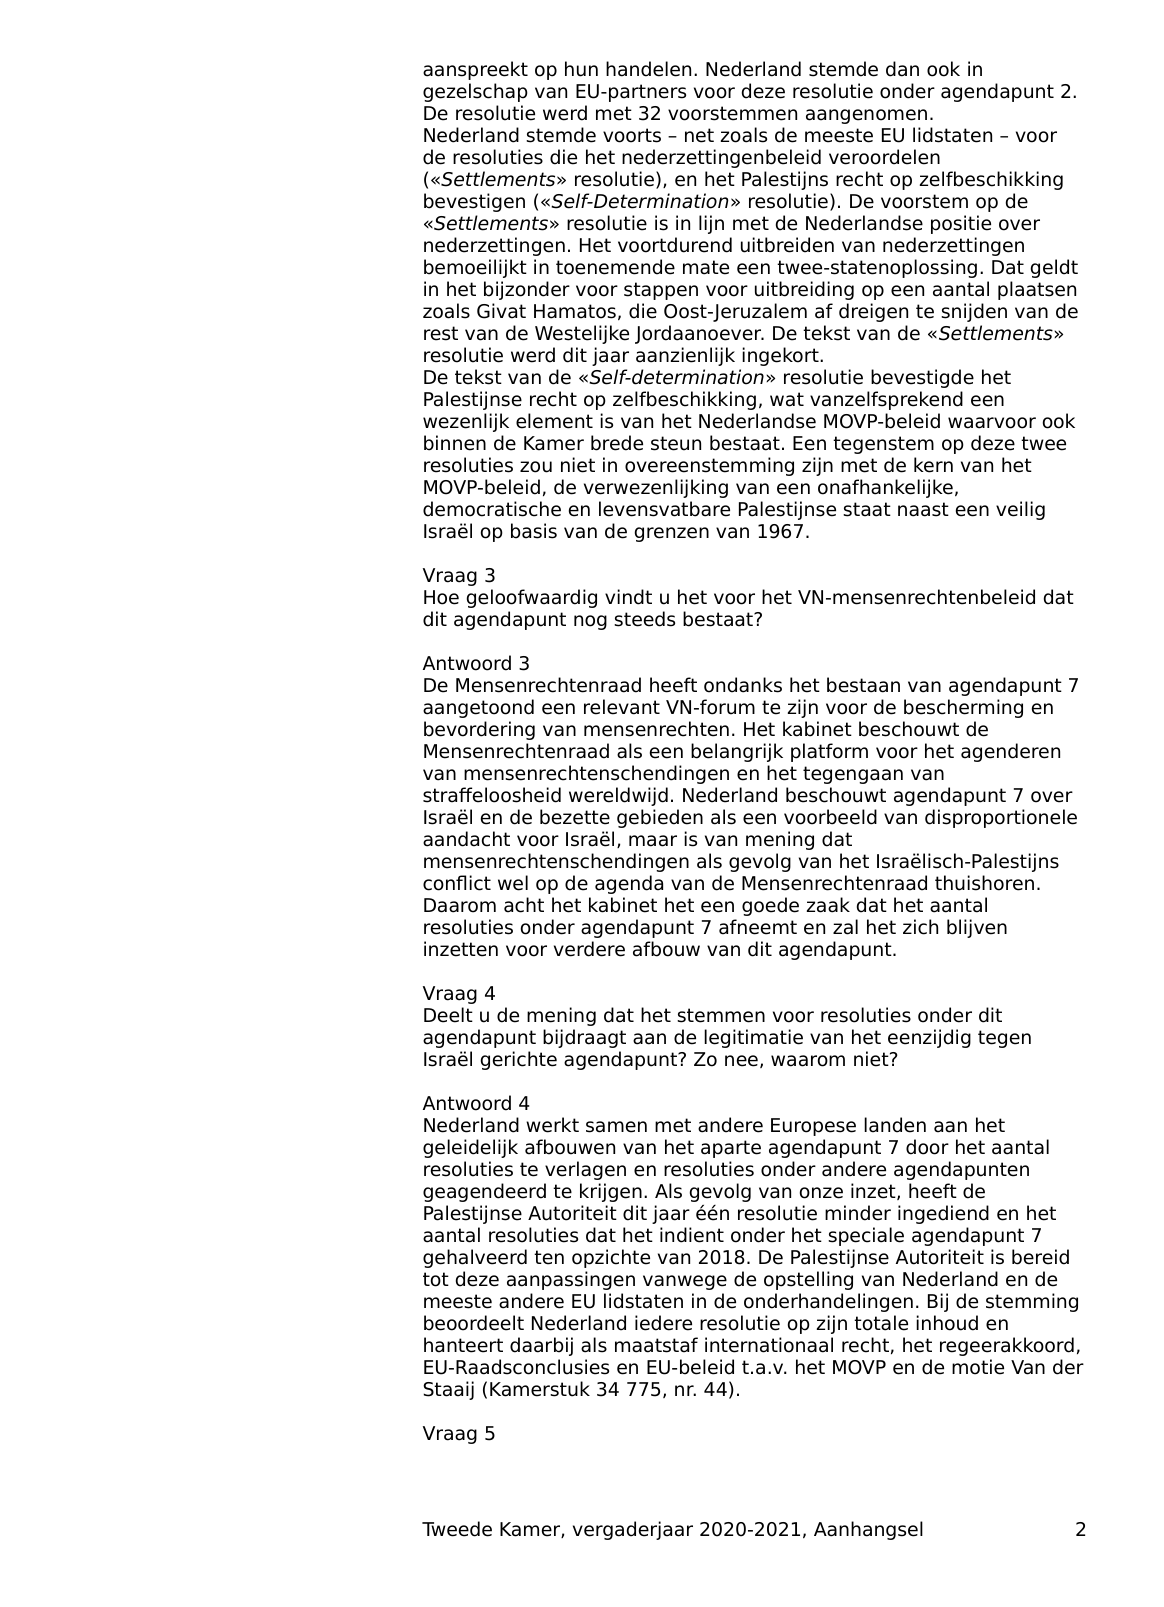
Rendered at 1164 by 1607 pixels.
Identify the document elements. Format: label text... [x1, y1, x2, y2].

text Antwoord 4 [422, 1093, 1087, 1115]
text Deelt u de mening dat het stemmen voor resoluties onder dit agendapunt bijdraagt aan de legitimatie van het eenzijdig tegen Israël gerichte agendapunt? Zo nee, waarom niet? [422, 1005, 1087, 1071]
text Nederland stemde voorts – net zoals de meeste EU lidstaten – voor de resoluties die het nederzettingenbeleid veroordelen («Settlements» resolutie), en het Palestijns recht op zelfbeschikking bevestigen («Self-Determination» resolutie). De voorstem op de «Settlements» resolutie is in lijn met de Nederlandse positie over nederzettingen. Het voortdurend uitbreiden van nederzettingen bemoeilijkt in toenemende mate een twee-statenoplossing. Dat geldt in het bijzonder voor stappen voor uitbreiding op een aantal plaatsen zoals Givat Hamatos, die Oost-Jeruzalem af dreigen te snijden van de rest van de Westelijke Jordaanoever. De tekst van de «Settlements» resolutie werd dit jaar aanzienlijk ingekort. [422, 125, 1087, 367]
text Antwoord 3 [422, 653, 1087, 675]
text De Mensenrechtenraad heeft ondanks het bestaan van agendapunt 7 aangetoond een relevant VN-forum te zijn voor de bescherming en bevordering van mensenrechten. Het kabinet beschouwt de Mensenrechtenraad als een belangrijk platform voor het agenderen van mensenrechtenschendingen en het tegengaan van straffeloosheid wereldwijd. Nederland beschouwt agendapunt 7 over Israël en de bezette gebieden als een voorbeeld van disproportionele aandacht voor Israël, maar is van mening dat mensenrechtenschendingen als gevolg van het Israëlisch-Palestijns conflict wel op de agenda van de Mensenrechtenraad thuishoren. Daarom acht het kabinet het een goede zaak dat het aantal resoluties onder agendapunt 7 afneemt en zal het zich blijven inzetten voor verdere afbouw van dit agendapunt. [422, 675, 1087, 961]
text De tekst van de «Self-determination» resolutie bevestigde het Palestijnse recht op zelfbeschikking, wat vanzelfsprekend een wezenlijk element is van het Nederlandse MOVP-beleid waarvoor ook binnen de Kamer brede steun bestaat. Een tegenstem op deze twee resoluties zou niet in overeenstemming zijn met de kern van het MOVP-beleid, de verwezenlijking van een onafhankelijke, democratische en levensvatbare Palestijnse staat naast een veilig Israël op basis van de grenzen van 1967. [422, 367, 1087, 543]
text Nederland werkt samen met andere Europese landen aan het geleidelijk afbouwen van het aparte agendapunt 7 door het aantal resoluties te verlagen en resoluties onder andere agendapunten geagendeerd te krijgen. Als gevolg van onze inzet, heeft de Palestijnse Autoriteit dit jaar één resolutie minder ingediend en het aantal resoluties dat het indient onder het speciale agendapunt 7 gehalveerd ten opzichte van 2018. De Palestijnse Autoriteit is bereid tot deze aanpassingen vanwege de opstelling van Nederland en de meeste andere EU lidstaten in de onderhandelingen. Bij de stemming beoordeelt Nederland iedere resolutie op zijn totale inhoud en hanteert daarbij als maatstaf internationaal recht, het regeerakkoord, EU-Raadsconclusies en EU-beleid t.a.v. het MOVP en de motie Van der Staaij (Kamerstuk 34 775, nr. 44). [422, 1115, 1087, 1401]
text Vraag 4 [422, 983, 1087, 1005]
text aanspreekt op hun handelen. Nederland stemde dan ook in gezelschap van EU-partners voor deze resolutie onder agendapunt 2. De resolutie werd met 32 voorstemmen aangenomen. [422, 59, 1087, 125]
text Hoe geloofwaardig vindt u het voor het VN-mensenrechtenbeleid dat dit agendapunt nog steeds bestaat? [422, 587, 1087, 631]
text Vraag 3 [422, 565, 1087, 587]
text Vraag 5 [422, 1423, 1087, 1445]
